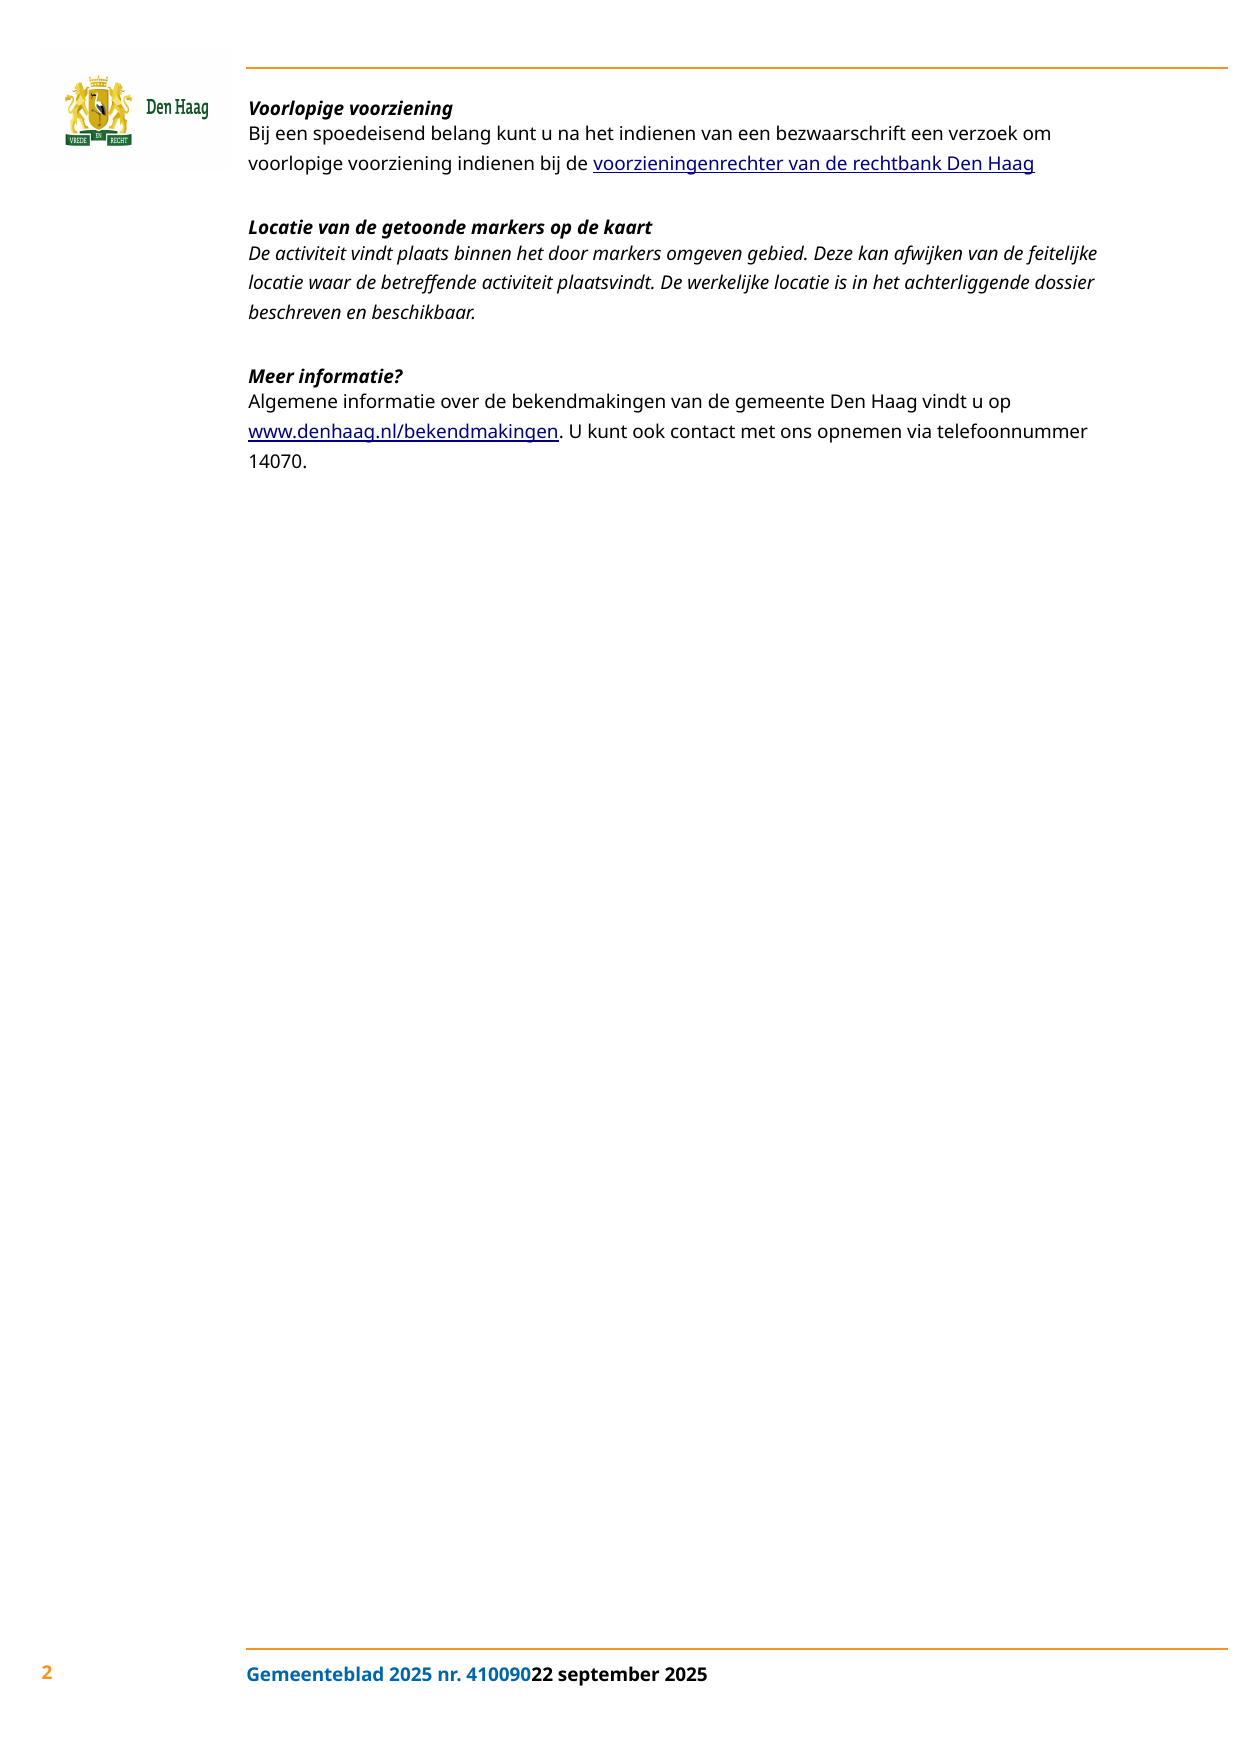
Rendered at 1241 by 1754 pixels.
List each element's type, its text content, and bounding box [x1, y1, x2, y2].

text Locatie van de getoonde markers op de kaart [248, 214, 1152, 240]
text Bij een spoedeisend belang kunt u na het indienen van een bezwaarschrift een verzoek om voorlopige voorziening indienen bij de voorzieningenrechter van de rechtbank Den Haag [248, 121, 1152, 176]
text De activiteit vindt plaats binnen het door markers omgeven gebied. Deze kan afwijken van de feitelijke locatie waar de betreffende activiteit plaatsvindt. De werkelijke locatie is in het achterliggende dossier beschreven en beschikbaar. [248, 240, 1152, 325]
text Meer informatie? [248, 363, 1152, 389]
text Algemene informatie over de bekendmakingen van de gemeente Den Haag vindt u op www.denhaag.nl/bekendmakingen. U kunt ook contact met ons opnemen via telefoonnummer 14070. [248, 389, 1152, 473]
text Voorlopige voorziening [248, 95, 1152, 121]
picture [41, 47, 231, 172]
